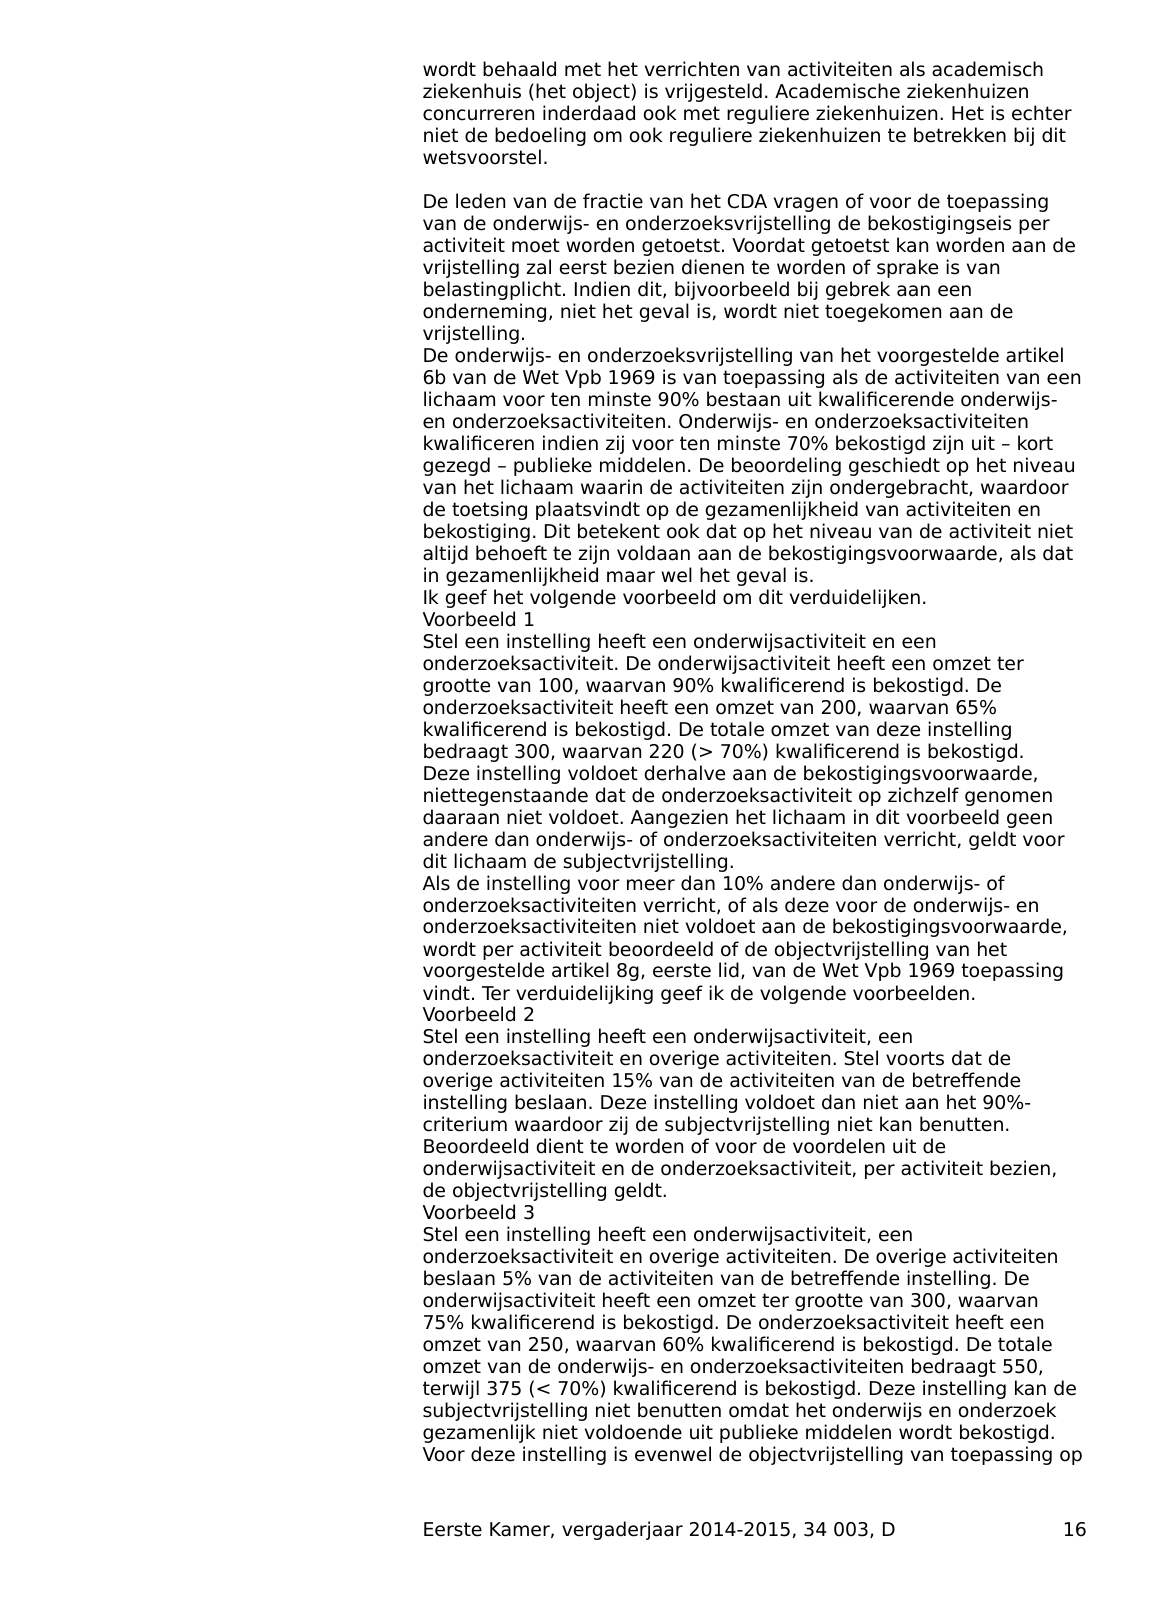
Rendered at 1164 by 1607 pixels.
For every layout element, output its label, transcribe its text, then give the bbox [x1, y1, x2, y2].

text Stel een instelling heeft een onderwijsactiviteit, een onderzoeksactiviteit en overige activiteiten. Stel voorts dat de overige activiteiten 15% van de activiteiten van de betreffende instelling beslaan. Deze instelling voldoet dan niet aan het 90%-criterium waardoor zij de subjectvrijstelling niet kan benutten. Beoordeeld dient te worden of voor de voordelen uit de onderwijsactiviteit en de onderzoeksactiviteit, per activiteit bezien, de objectvrijstelling geldt. [422, 1026, 1087, 1202]
text Ik geef het volgende voorbeeld om dit verduidelijken. [422, 587, 1087, 609]
text Voorbeeld 2 [422, 1004, 1087, 1026]
text Voorbeeld 1 [422, 609, 1087, 631]
text Deze instelling voldoet derhalve aan de bekostigingsvoorwaarde, niettegenstaande dat de onderzoeksactiviteit op zichzelf genomen daaraan niet voldoet. Aangezien het lichaam in dit voorbeeld geen andere dan onderwijs- of onderzoeksactiviteiten verricht, geldt voor dit lichaam de subjectvrijstelling. [422, 763, 1087, 872]
text De leden van de fractie van het CDA vragen of voor de toepassing van de onderwijs- en onderzoeksvrijstelling de bekostigingseis per activiteit moet worden getoetst. Voordat getoetst kan worden aan de vrijstelling zal eerst bezien dienen te worden of sprake is van belastingplicht. Indien dit, bijvoorbeeld bij gebrek aan een onderneming, niet het geval is, wordt niet toegekomen aan de vrijstelling. [422, 191, 1087, 345]
text Voorbeeld 3 [422, 1202, 1087, 1224]
text Stel een instelling heeft een onderwijsactiviteit, een onderzoeksactiviteit en overige activiteiten. De overige activiteiten beslaan 5% van de activiteiten van de betreffende instelling. De onderwijsactiviteit heeft een omzet ter grootte van 300, waarvan 75% kwalificerend is bekostigd. De onderzoeksactiviteit heeft een omzet van 250, waarvan 60% kwalificerend is bekostigd. De totale omzet van de onderwijs- en onderzoeksactiviteiten bedraagt 550, terwijl 375 (< 70%) kwalificerend is bekostigd. Deze instelling kan de subjectvrijstelling niet benutten omdat het onderwijs en onderzoek gezamenlijk niet voldoende uit publieke middelen wordt bekostigd. Voor deze instelling is evenwel de objectvrijstelling van toepassing op [422, 1224, 1087, 1466]
text De onderwijs- en onderzoeksvrijstelling van het voorgestelde artikel 6b van de Wet Vpb 1969 is van toepassing als de activiteiten van een lichaam voor ten minste 90% bestaan uit kwalificerende onderwijs- en onderzoeksactiviteiten. Onderwijs- en onderzoeksactiviteiten kwalificeren indien zij voor ten minste 70% bekostigd zijn uit – kort gezegd – publieke middelen. De beoordeling geschiedt op het niveau van het lichaam waarin de activiteiten zijn ondergebracht, waardoor de toetsing plaatsvindt op de gezamenlijkheid van activiteiten en bekostiging. Dit betekent ook dat op het niveau van de activiteit niet altijd behoeft te zijn voldaan aan de bekostigingsvoorwaarde, als dat in gezamenlijkheid maar wel het geval is. [422, 345, 1087, 587]
text wordt behaald met het verrichten van activiteiten als academisch ziekenhuis (het object) is vrijgesteld. Academische ziekenhuizen concurreren inderdaad ook met reguliere ziekenhuizen. Het is echter niet de bedoeling om ook reguliere ziekenhuizen te betrekken bij dit wetsvoorstel. [422, 59, 1087, 169]
text Stel een instelling heeft een onderwijsactiviteit en een onderzoeksactiviteit. De onderwijsactiviteit heeft een omzet ter grootte van 100, waarvan 90% kwalificerend is bekostigd. De onderzoeksactiviteit heeft een omzet van 200, waarvan 65% kwalificerend is bekostigd. De totale omzet van deze instelling bedraagt 300, waarvan 220 (> 70%) kwalificerend is bekostigd. [422, 631, 1087, 763]
text Als de instelling voor meer dan 10% andere dan onderwijs- of onderzoeksactiviteiten verricht, of als deze voor de onderwijs- en onderzoeksactiviteiten niet voldoet aan de bekostigingsvoorwaarde, wordt per activiteit beoordeeld of de objectvrijstelling van het voorgestelde artikel 8g, eerste lid, van de Wet Vpb 1969 toepassing vindt. Ter verduidelijking geef ik de volgende voorbeelden. [422, 872, 1087, 1004]
